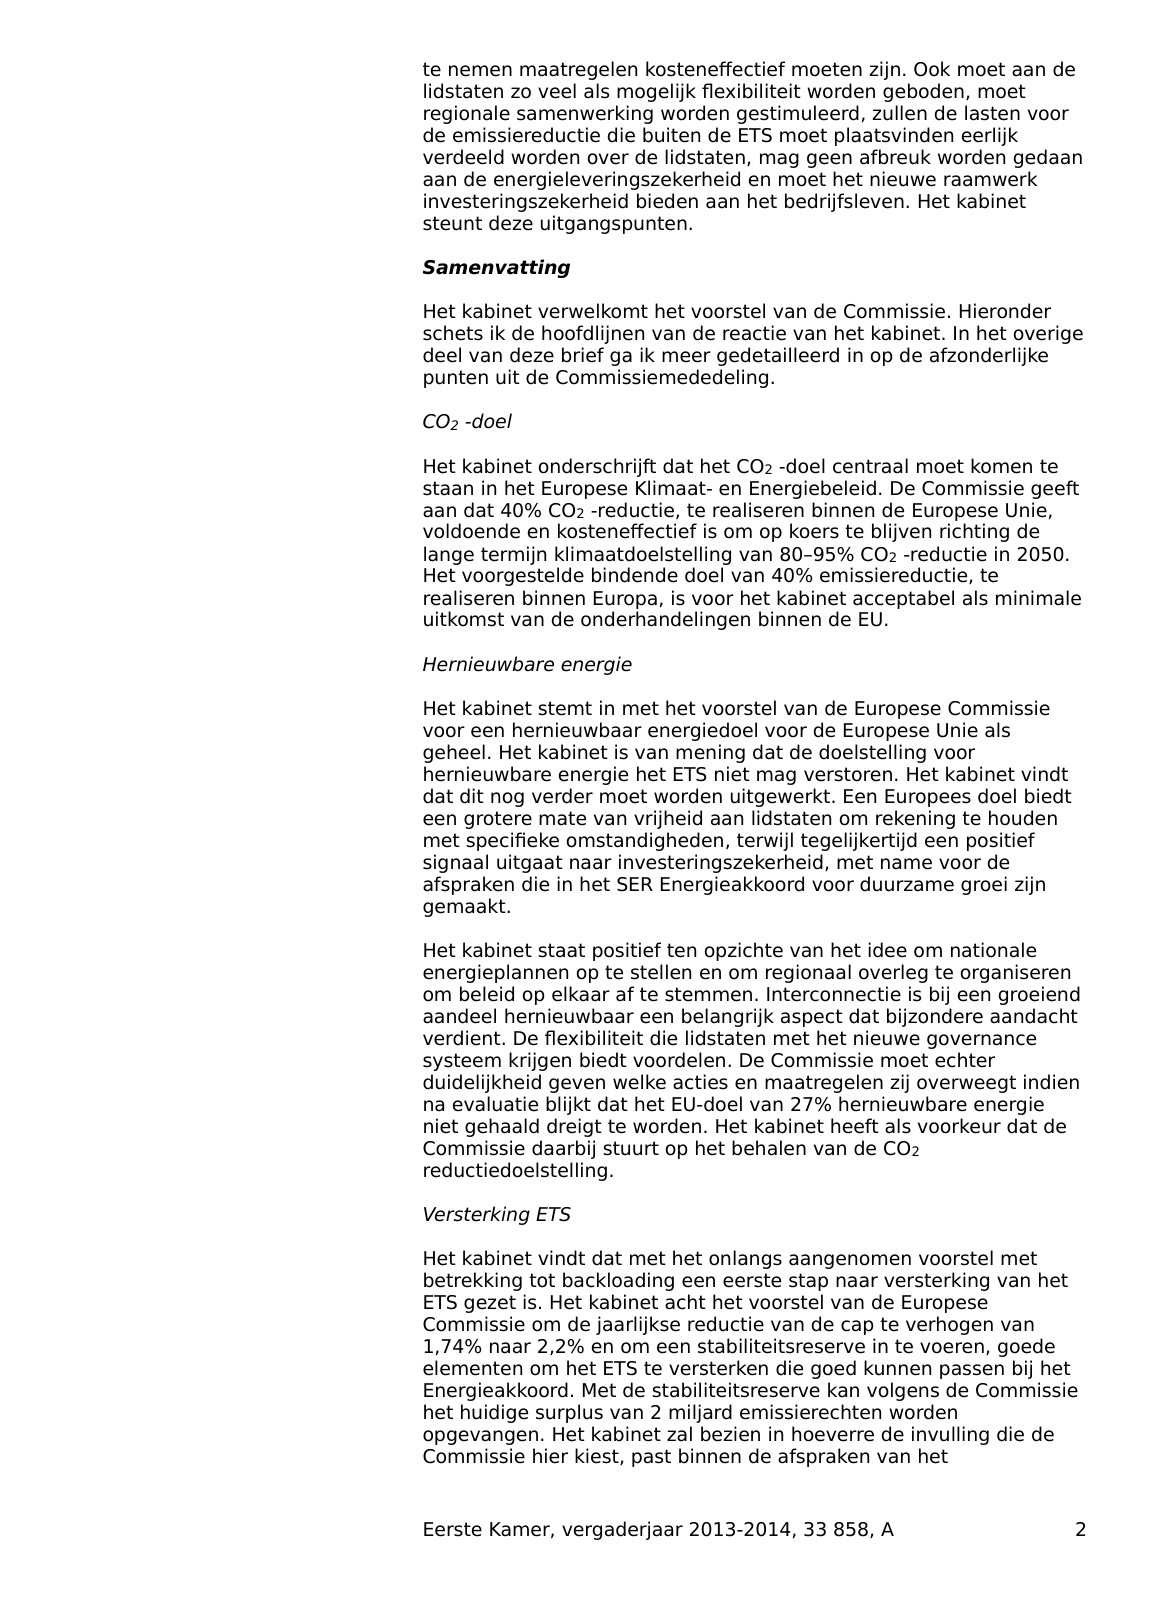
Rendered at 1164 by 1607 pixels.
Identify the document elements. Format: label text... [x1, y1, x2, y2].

text Het kabinet stemt in met het voorstel van de Europese Commissie voor een hernieuwbaar energiedoel voor de Europese Unie als geheel. Het kabinet is van mening dat de doelstelling voor hernieuwbare energie het ETS niet mag verstoren. Het kabinet vindt dat dit nog verder moet worden uitgewerkt. Een Europees doel biedt een grotere mate van vrijheid aan lidstaten om rekening te houden met specifieke omstandigheden, terwijl tegelijkertijd een positief signaal uitgaat naar investeringszekerheid, met name voor de afspraken die in het SER Energieakkoord voor duurzame groei zijn gemaakt. [422, 698, 1087, 917]
text Het kabinet staat positief ten opzichte van het idee om nationale energieplannen op te stellen en om regionaal overleg te organiseren om beleid op elkaar af te stemmen. Interconnectie is bij een groeiend aandeel hernieuwbaar een belangrijk aspect dat bijzondere aandacht verdient. De flexibiliteit die lidstaten met het nieuwe governance systeem krijgen biedt voordelen. De Commissie moet echter duidelijkheid geven welke acties en maatregelen zij overweegt indien na evaluatie blijkt dat het EU-doel van 27% hernieuwbare energie niet gehaald dreigt te worden. Het kabinet heeft als voorkeur dat de Commissie daarbij stuurt op het behalen van de CO2 reductiedoelstelling. [422, 940, 1087, 1181]
subtitle Versterking ETS [422, 1204, 1087, 1226]
text Het kabinet onderschrijft dat het CO2 -doel centraal moet komen te staan in het Europese Klimaat- en Energiebeleid. De Commissie geeft aan dat 40% CO2 -reductie, te realiseren binnen de Europese Unie, voldoende en kosteneffectief is om op koers te blijven richting de lange termijn klimaatdoelstelling van 80–95% CO2 -reductie in 2050. Het voorgestelde bindende doel van 40% emissiereductie, te realiseren binnen Europa, is voor het kabinet acceptabel als minimale uitkomst van de onderhandelingen binnen de EU. [422, 456, 1087, 631]
text Het kabinet verwelkomt het voorstel van de Commissie. Hieronder schets ik de hoofdlijnen van de reactie van het kabinet. In het overige deel van deze brief ga ik meer gedetailleerd in op de afzonderlijke punten uit de Commissiemededeling. [422, 301, 1087, 389]
subtitle Samenvatting [422, 257, 1087, 279]
subtitle Hernieuwbare energie [422, 653, 1087, 676]
subtitle CO2 -doel [422, 411, 1087, 433]
text Het kabinet vindt dat met het onlangs aangenomen voorstel met betrekking tot backloading een eerste stap naar versterking van het ETS gezet is. Het kabinet acht het voorstel van de Europese Commissie om de jaarlijkse reductie van de cap te verhogen van 1,74% naar 2,2% en om een stabiliteitsreserve in te voeren, goede elementen om het ETS te versterken die goed kunnen passen bij het Energieakkoord. Met de stabiliteitsreserve kan volgens de Commissie het huidige surplus van 2 miljard emissierechten worden opgevangen. Het kabinet zal bezien in hoeverre de invulling die de Commissie hier kiest, past binnen de afspraken van het [422, 1248, 1087, 1468]
text te nemen maatregelen kosteneffectief moeten zijn. Ook moet aan de lidstaten zo veel als mogelijk flexibiliteit worden geboden, moet regionale samenwerking worden gestimuleerd, zullen de lasten voor de emissiereductie die buiten de ETS moet plaatsvinden eerlijk verdeeld worden over de lidstaten, mag geen afbreuk worden gedaan aan de energieleveringszekerheid en moet het nieuwe raamwerk investeringszekerheid bieden aan het bedrijfsleven. Het kabinet steunt deze uitgangspunten. [422, 59, 1087, 235]
